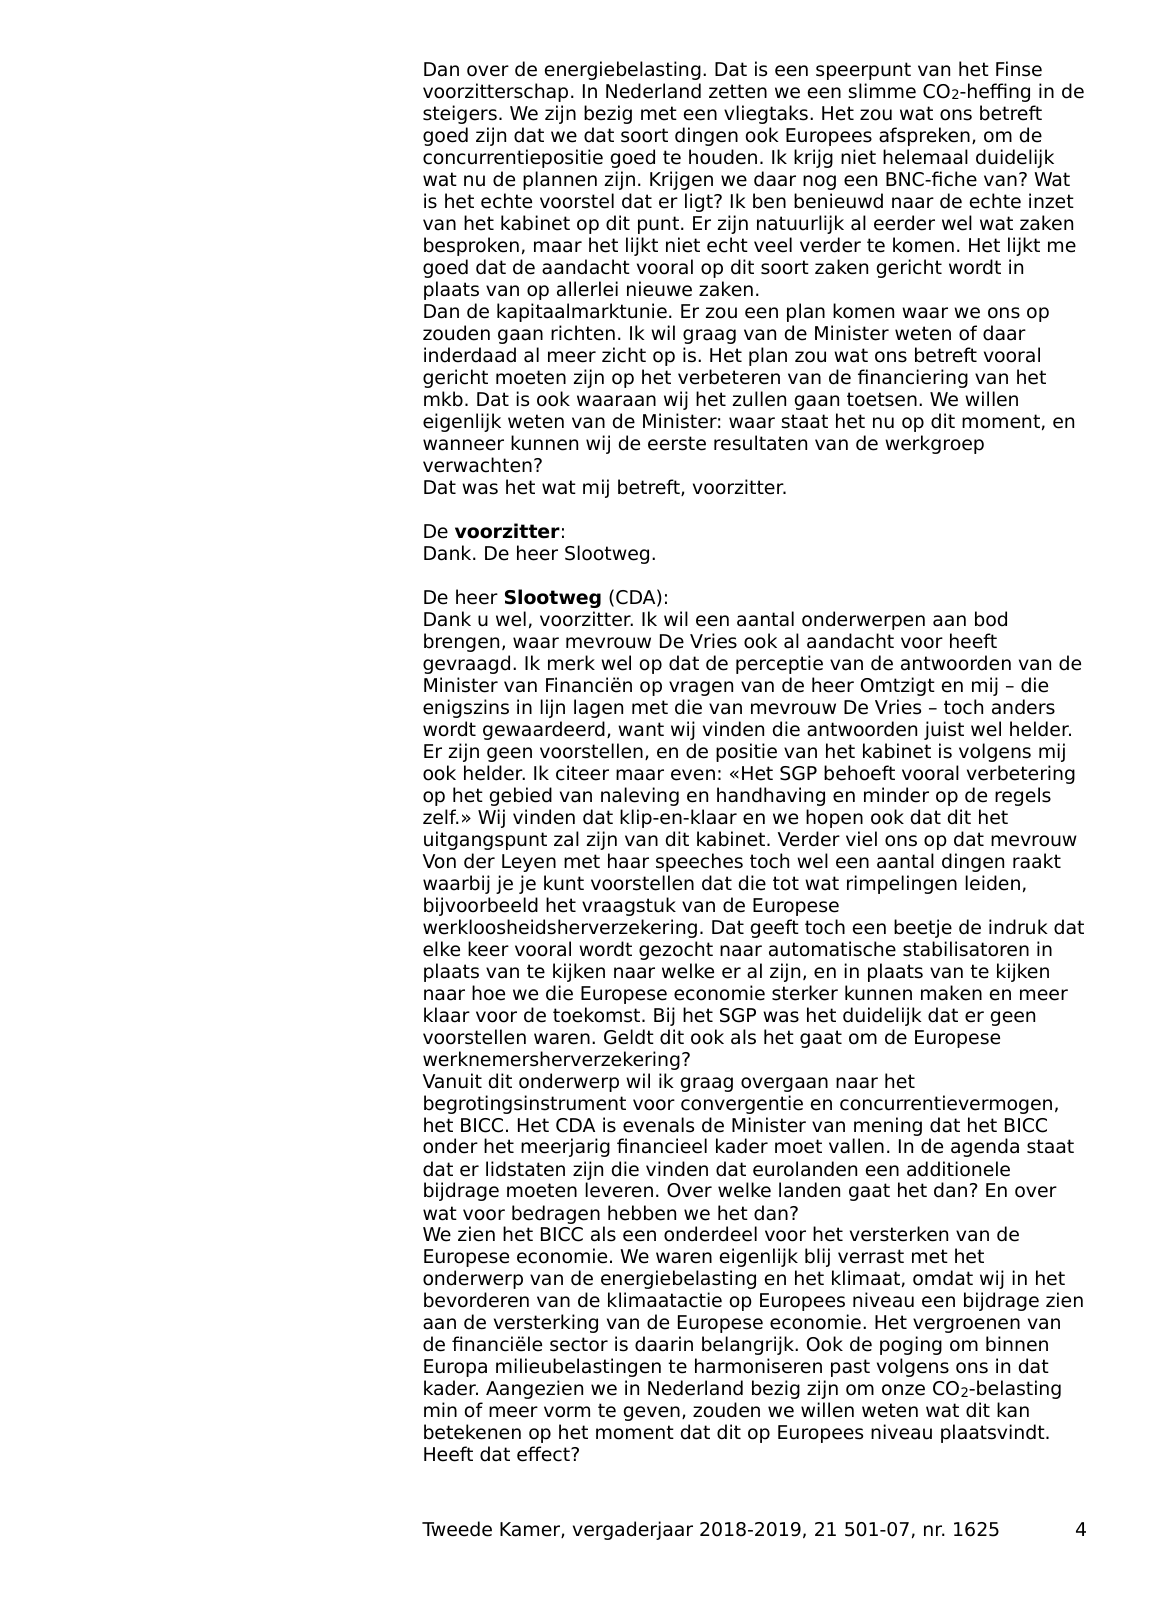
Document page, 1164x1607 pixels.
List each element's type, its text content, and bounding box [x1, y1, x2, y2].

text Vanuit dit onderwerp wil ik graag overgaan naar het begrotingsinstrument voor convergentie en concurrentievermogen, het BICC. Het CDA is evenals de Minister van mening dat het BICC onder het meerjarig financieel kader moet vallen. In de agenda staat dat er lidstaten zijn die vinden dat eurolanden een additionele bijdrage moeten leveren. Over welke landen gaat het dan? En over wat voor bedragen hebben we het dan? [422, 1071, 1087, 1224]
text Dat was het wat mij betreft, voorzitter. [422, 477, 1087, 499]
text We zien het BICC als een onderdeel voor het versterken van de Europese economie. We waren eigenlijk blij verrast met het onderwerp van de energiebelasting en het klimaat, omdat wij in het bevorderen van de klimaatactie op Europees niveau een bijdrage zien aan de versterking van de Europese economie. Het vergroenen van de financiële sector is daarin belangrijk. Ook de poging om binnen Europa milieubelastingen te harmoniseren past volgens ons in dat kader. Aangezien we in Nederland bezig zijn om onze CO2-belasting min of meer vorm te geven, zouden we willen weten wat dit kan betekenen op het moment dat dit op Europees niveau plaatsvindt. Heeft dat effect? [422, 1224, 1087, 1466]
text Dank u wel, voorzitter. Ik wil een aantal onderwerpen aan bod brengen, waar mevrouw De Vries ook al aandacht voor heeft gevraagd. Ik merk wel op dat de perceptie van de antwoorden van de Minister van Financiën op vragen van de heer Omtzigt en mij – die enigszins in lijn lagen met die van mevrouw De Vries – toch anders wordt gewaardeerd, want wij vinden die antwoorden juist wel helder. Er zijn geen voorstellen, en de positie van het kabinet is volgens mij ook helder. Ik citeer maar even: «Het SGP behoeft vooral verbetering op het gebied van naleving en handhaving en minder op de regels zelf.» Wij vinden dat klip-en-klaar en we hopen ook dat dit het uitgangspunt zal zijn van dit kabinet. Verder viel ons op dat mevrouw Von der Leyen met haar speeches toch wel een aantal dingen raakt waarbij je je kunt voorstellen dat die tot wat rimpelingen leiden, bijvoorbeeld het vraagstuk van de Europese werkloosheidsherverzekering. Dat geeft toch een beetje de indruk dat elke keer vooral wordt gezocht naar automatische stabilisatoren in plaats van te kijken naar welke er al zijn, en in plaats van te kijken naar hoe we die Europese economie sterker kunnen maken en meer klaar voor de toekomst. Bij het SGP was het duidelijk dat er geen voorstellen waren. Geldt dit ook als het gaat om de Europese werknemersherverzekering? [422, 609, 1087, 1071]
text Dan de kapitaalmarktunie. Er zou een plan komen waar we ons op zouden gaan richten. Ik wil graag van de Minister weten of daar inderdaad al meer zicht op is. Het plan zou wat ons betreft vooral gericht moeten zijn op het verbeteren van de financiering van het mkb. Dat is ook waaraan wij het zullen gaan toetsen. We willen eigenlijk weten van de Minister: waar staat het nu op dit moment, en wanneer kunnen wij de eerste resultaten van de werkgroep verwachten? [422, 301, 1087, 477]
text De voorzitter: [422, 521, 1087, 543]
text Dan over de energiebelasting. Dat is een speerpunt van het Finse voorzitterschap. In Nederland zetten we een slimme CO2-heffing in de steigers. We zijn bezig met een vliegtaks. Het zou wat ons betreft goed zijn dat we dat soort dingen ook Europees afspreken, om de concurrentiepositie goed te houden. Ik krijg niet helemaal duidelijk wat nu de plannen zijn. Krijgen we daar nog een BNC-fiche van? Wat is het echte voorstel dat er ligt? Ik ben benieuwd naar de echte inzet van het kabinet op dit punt. Er zijn natuurlijk al eerder wel wat zaken besproken, maar het lijkt niet echt veel verder te komen. Het lijkt me goed dat de aandacht vooral op dit soort zaken gericht wordt in plaats van op allerlei nieuwe zaken. [422, 59, 1087, 301]
text De heer Slootweg (CDA): [422, 587, 1087, 609]
text Dank. De heer Slootweg. [422, 543, 1087, 565]
